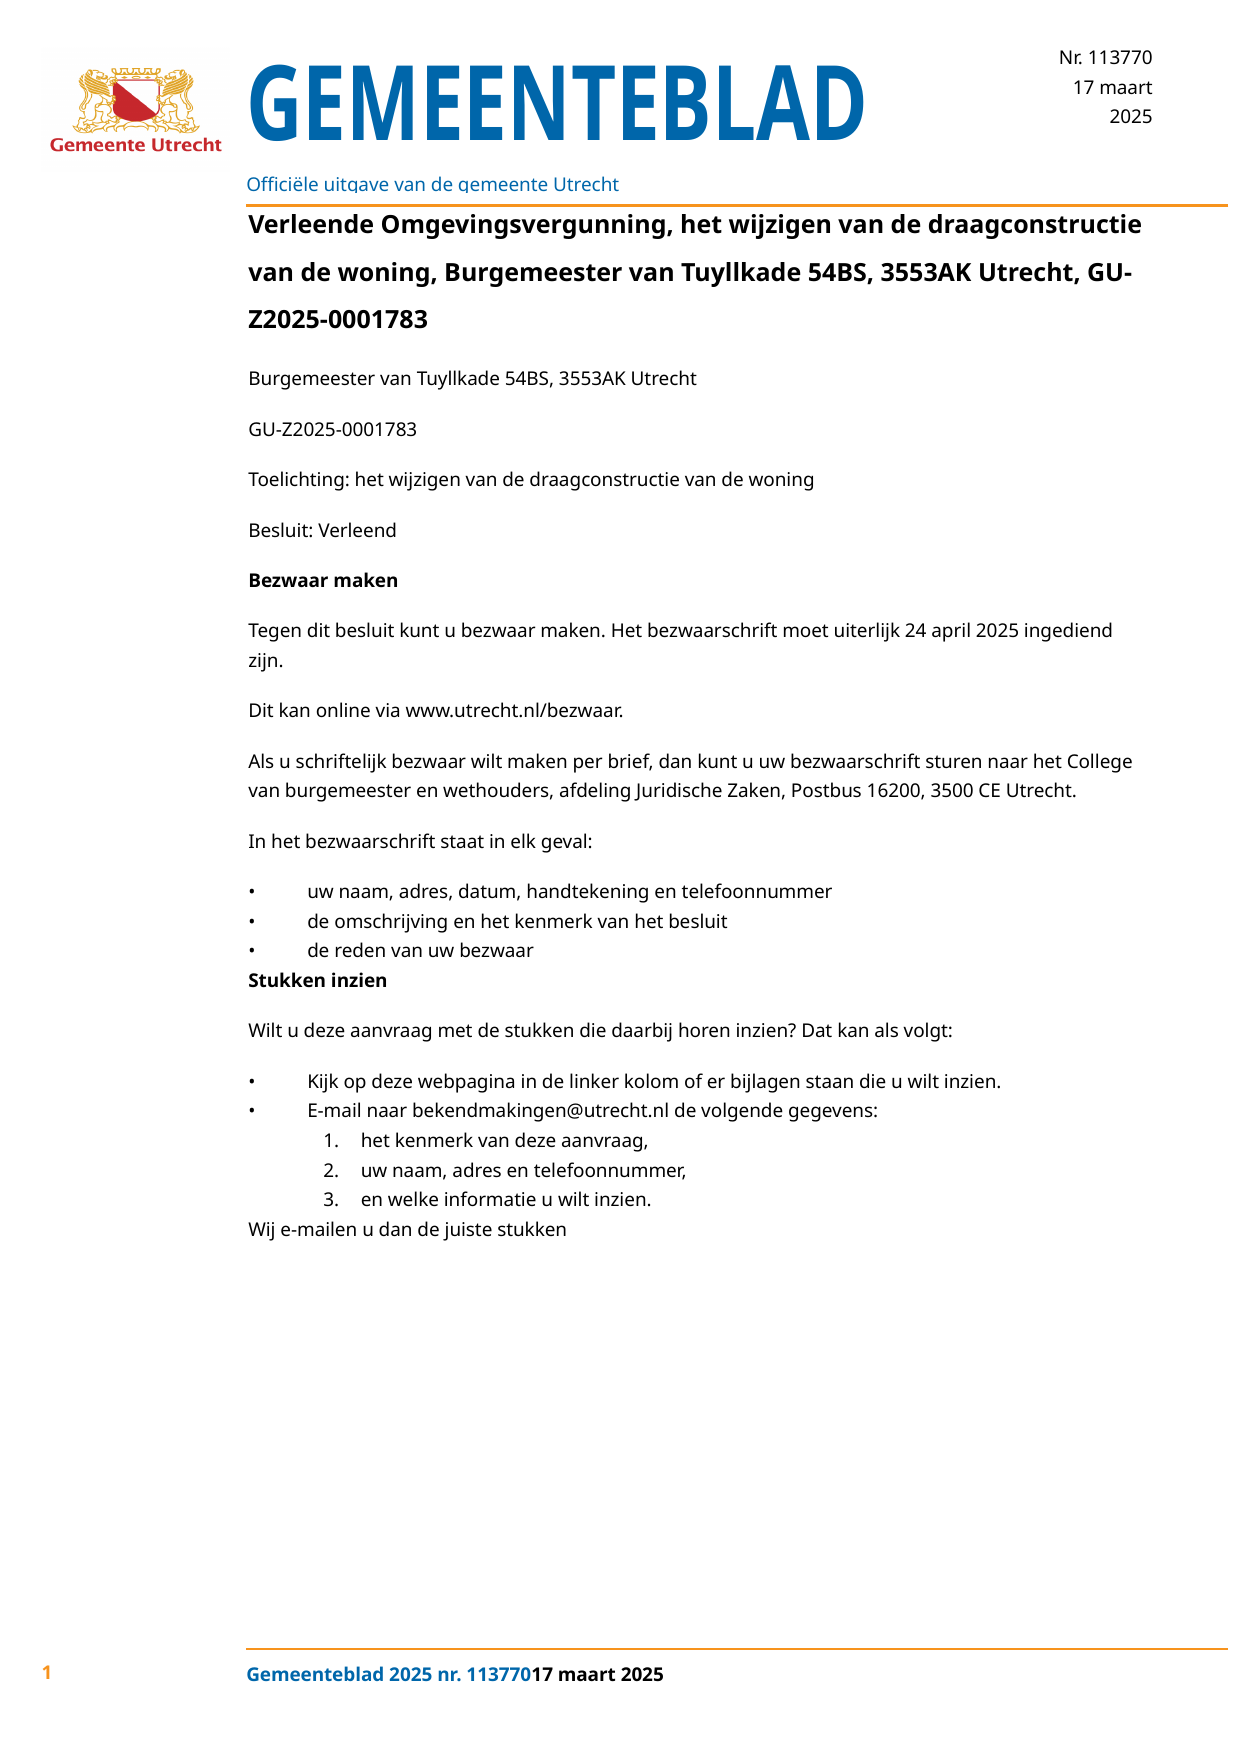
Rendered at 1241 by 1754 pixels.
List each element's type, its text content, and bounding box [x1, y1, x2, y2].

list de reden van uw bezwaar [248, 938, 1152, 963]
list en welke informatie u wilt inzien. [323, 1186, 1152, 1212]
text Wilt u deze aanvraag met de stukken die daarbij horen inzien? Dat kan als volgt: [248, 1018, 1152, 1043]
text Toelichting: het wijzigen van de draagconstructie van de woning [248, 466, 1152, 492]
text Burgemeester van Tuyllkade 54BS, 3553AK Utrecht [248, 366, 1152, 391]
text Besluit: Verleend [248, 517, 1152, 542]
list het kenmerk van deze aanvraag, [323, 1127, 1152, 1153]
text GU-Z2025-0001783 [248, 416, 1152, 442]
picture [41, 47, 231, 172]
list E-mail naar bekendmakingen@utrecht.nl de volgende gegevens: [248, 1098, 1152, 1123]
list uw naam, adres, datum, handtekening en telefoonnummer [248, 878, 1152, 904]
text Als u schriftelijk bezwaar wilt maken per brief, dan kunt u uw bezwaarschrift sturen naar het College van burgemeester en wethouders, afdeling Juridische Zaken, Postbus 16200, 3500 CE Utrecht. [248, 748, 1152, 803]
text Wij e-mailen u dan de juiste stukken [248, 1216, 1152, 1242]
text Dit kan online via www.utrecht.nl/bezwaar. [248, 698, 1152, 723]
list uw naam, adres en telefoonnummer, [323, 1157, 1152, 1182]
text Verleende Omgevingsvergunning, het wijzigen van de draagconstructie van de woning, Burgemeester van Tuyllkade 54BS, 3553AK Utrecht, GU-Z2025-0001783 [248, 207, 1152, 336]
text Bezwaar maken [248, 567, 1152, 593]
text In het bezwaarschrift staat in elk geval: [248, 828, 1152, 854]
text Stukken inzien [248, 967, 1152, 993]
text Tegen dit besluit kunt u bezwaar maken. Het bezwaarschrift moet uiterlijk 24 april 2025 ingediend zijn. [248, 618, 1152, 673]
list de omschrijving en het kenmerk van het besluit [248, 908, 1152, 934]
list Kijk op deze webpagina in de linker kolom of er bijlagen staan die u wilt inzien. [248, 1068, 1152, 1094]
